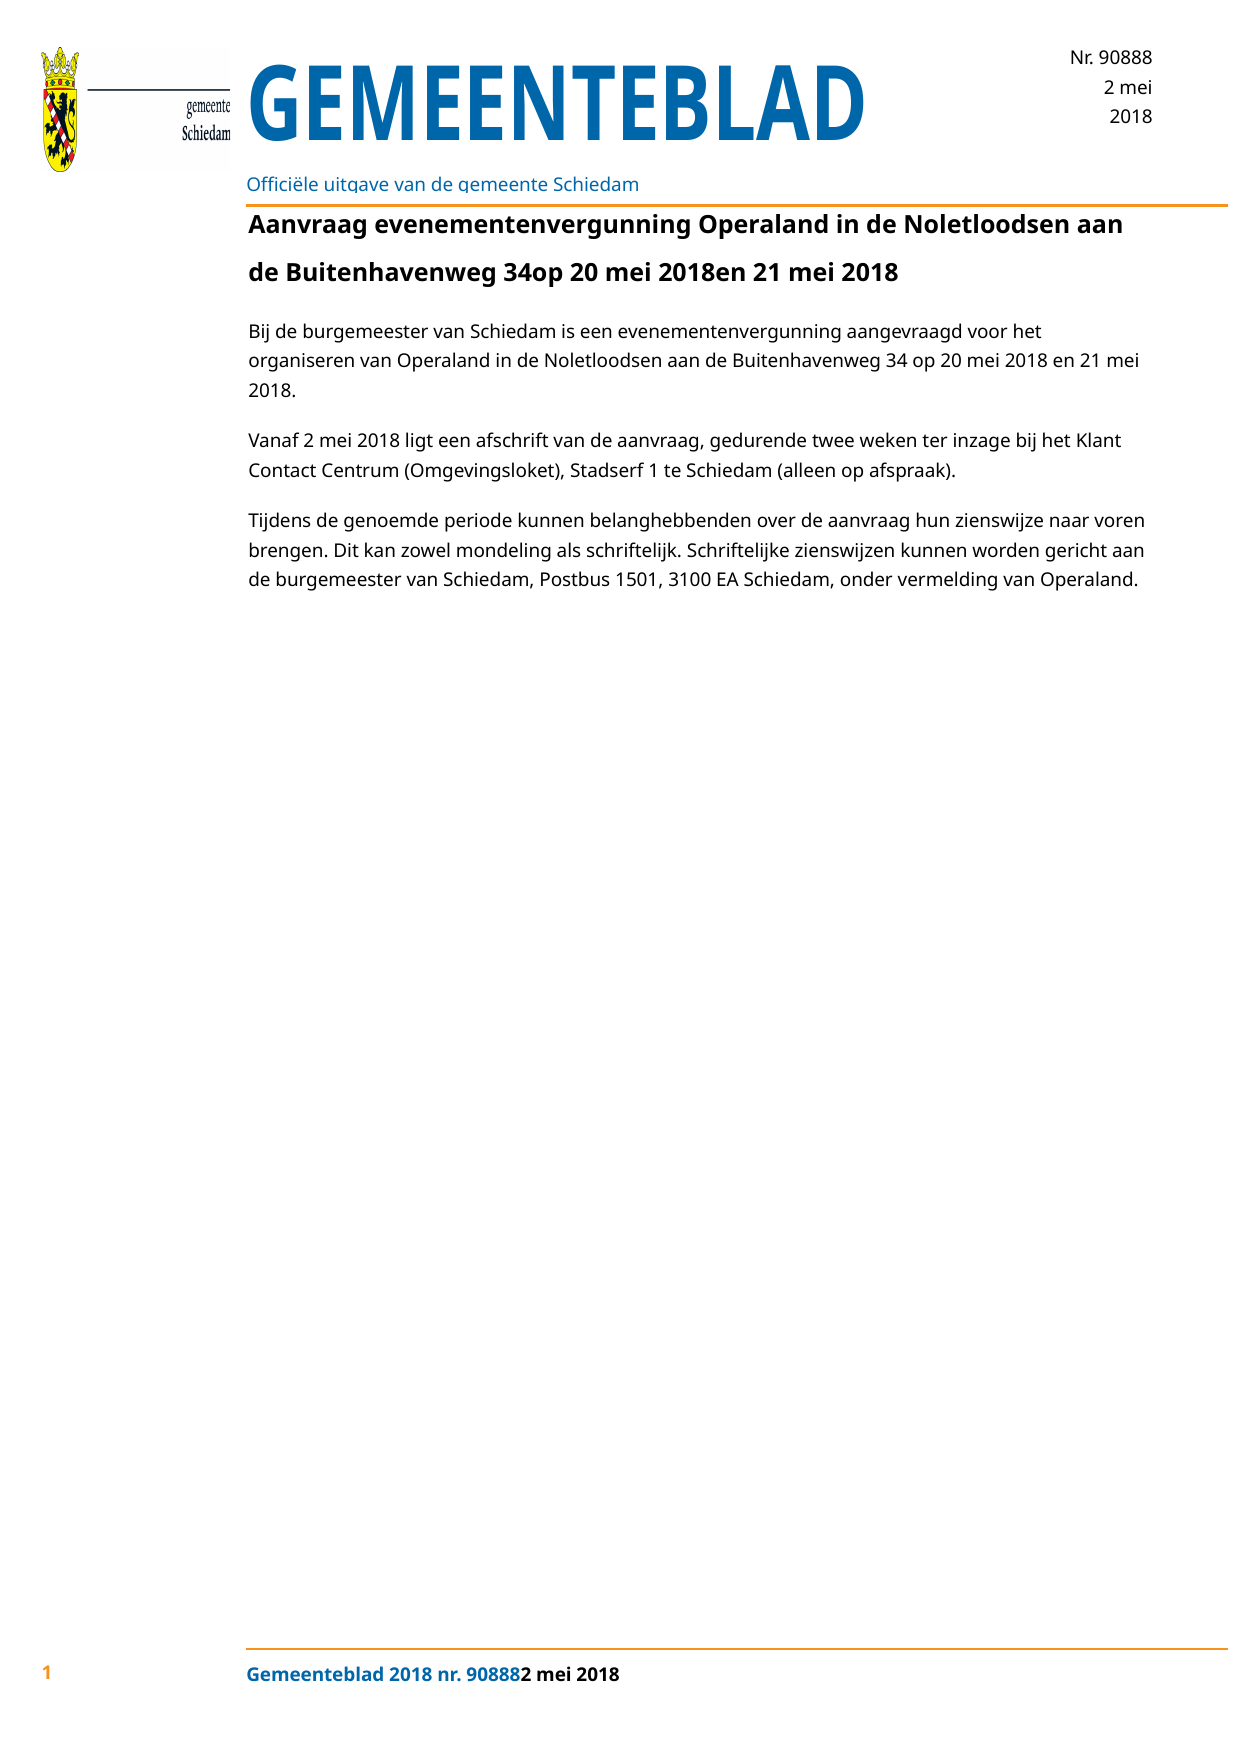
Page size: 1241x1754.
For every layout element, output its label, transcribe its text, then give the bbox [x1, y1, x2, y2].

text Aanvraag evenementenvergunning Operaland in de Noletloodsen aan de Buitenhavenweg 34op 20 mei 2018en 21 mei 2018 [248, 207, 1152, 288]
text Bij de burgemeester van Schiedam is een evenementenvergunning aangevraagd voor het organiseren van Operaland in de Noletloodsen aan de Buitenhavenweg 34 op 20 mei 2018 en 21 mei 2018. [248, 318, 1152, 403]
picture [41, 47, 231, 172]
text Tijdens de genoemde periode kunnen belanghebbenden over de aanvraag hun zienswijze naar voren brengen. Dit kan zowel mondeling als schriftelijk. Schriftelijke zienswijzen kunnen worden gericht aan de burgemeester van Schiedam, Postbus 1501, 3100 EA Schiedam, onder vermelding van Operaland. [248, 507, 1152, 592]
text Vanaf 2 mei 2018 ligt een afschrift van de aanvraag, gedurende twee weken ter inzage bij het Klant Contact Centrum (Omgevingsloket), Stadserf 1 te Schiedam (alleen op afspraak). [248, 427, 1152, 483]
